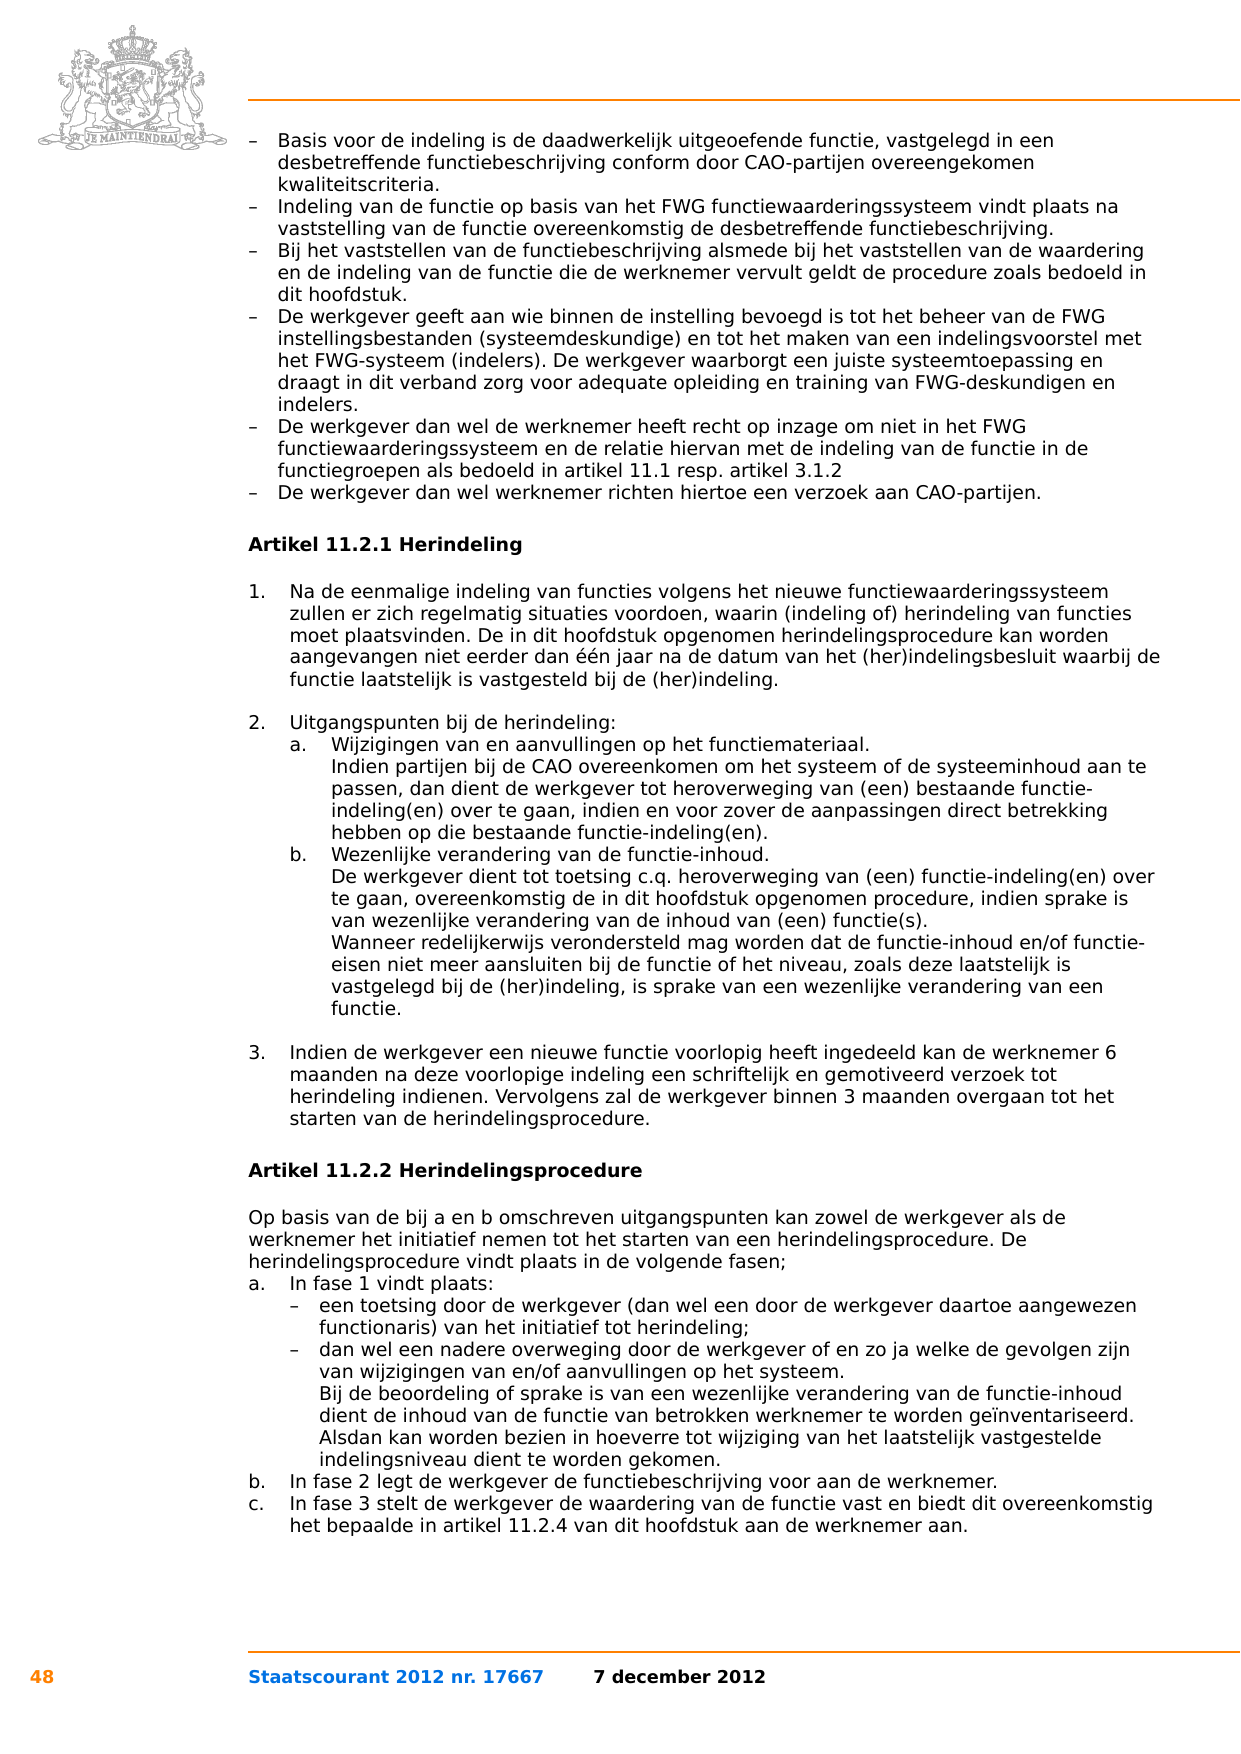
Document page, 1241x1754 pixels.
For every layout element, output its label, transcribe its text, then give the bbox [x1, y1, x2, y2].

text Bij de beoordeling of sprake is van een wezenlijke verandering van de functie-inhoud dient de inhoud van de functie van betrokken werknemer te worden geïnventariseerd. Alsdan kan worden bezien in hoeverre tot wijziging van het laatstelijk vastgestelde indelingsniveau dient te worden gekomen. [319, 1383, 1163, 1471]
subtitle Artikel 11.2.1 Herindeling [248, 533, 1163, 556]
text – Indeling van de functie op basis van het FWG functiewaarderingssysteem vindt plaats na vaststelling van de functie overeenkomstig de desbetreffende functiebeschrijving. [248, 196, 1163, 240]
text – De werkgever dan wel de werknemer heeft recht op inzage om niet in het FWG functiewaarderingssysteem en de relatie hiervan met de indeling van de functie in de functiegroepen als bedoeld in artikel 11.1 resp. artikel 3.1.2 [248, 416, 1163, 482]
text – De werkgever dan wel werknemer richten hiertoe een verzoek aan CAO-partijen. [248, 482, 1163, 503]
text De werkgever dient tot toetsing c.q. heroverweging van (een) functie-indeling(en) over te gaan, overeenkomstig de in dit hoofdstuk opgenomen procedure, indien sprake is van wezenlijke verandering van de inhoud van (een) functie(s). [331, 866, 1163, 932]
text Op basis van de bij a en b omschreven uitgangspunten kan zowel de werkgever als de werknemer het initiatief nemen tot het starten van een herindelingsprocedure. De herindelingsprocedure vindt plaats in de volgende fasen; [248, 1207, 1163, 1273]
text Wanneer redelijkerwijs verondersteld mag worden dat de functie-inhoud en/of functie-eisen niet meer aansluiten bij de functie of het niveau, zoals deze laatstelijk is vastgelegd bij de (her)indeling, is sprake van een wezenlijke verandering van een functie. [331, 932, 1163, 1020]
text – dan wel een nadere overweging door de werkgever of en zo ja welke de gevolgen zijn van wijzigingen van en/of aanvullingen op het systeem. [289, 1339, 1163, 1383]
text Indien partijen bij de CAO overeenkomen om het systeem of de systeeminhoud aan te passen, dan dient de werkgever tot heroverweging van (een) bestaande functie-indeling(en) over te gaan, indien en voor zover de aanpassingen direct betrekking hebben op die bestaande functie-indeling(en). [331, 756, 1163, 844]
text – De werkgever geeft aan wie binnen de instelling bevoegd is tot het beheer van de FWG instellingsbestanden (systeemdeskundige) en tot het maken van een indelingsvoorstel met het FWG-systeem (indelers). De werkgever waarborgt een juiste systeemtoepassing en draagt in dit verband zorg voor adequate opleiding en training van FWG-deskundigen en indelers. [248, 306, 1163, 416]
text b. In fase 2 legt de werkgever de functiebeschrijving voor aan de werknemer. [248, 1471, 1163, 1492]
text – Bij het vaststellen van de functiebeschrijving alsmede bij het vaststellen van de waardering en de indeling van de functie die de werknemer vervult geldt de procedure zoals bedoeld in dit hoofdstuk. [248, 240, 1163, 306]
text c. In fase 3 stelt de werkgever de waardering van de functie vast en biedt dit overeenkomstig het bepaalde in artikel 11.2.4 van dit hoofdstuk aan de werknemer aan. [248, 1492, 1163, 1536]
text a. In fase 1 vindt plaats: [248, 1273, 1163, 1295]
text b. Wezenlijke verandering van de functie-inhoud. [289, 844, 1163, 866]
picture [38, 25, 227, 150]
subtitle Artikel 11.2.2 Herindelingsprocedure [248, 1160, 1163, 1182]
text 2. Uitgangspunten bij de herindeling: [248, 712, 1163, 734]
text a. Wijzigingen van en aanvullingen op het functiemateriaal. [289, 734, 1163, 756]
text 1. Na de eenmalige indeling van functies volgens het nieuwe functiewaarderingssysteem zullen er zich regelmatig situaties voordoen, waarin (indeling of) herindeling van functies moet plaatsvinden. De in dit hoofdstuk opgenomen herindelingsprocedure kan worden aangevangen niet eerder dan één jaar na de datum van het (her)indelingsbesluit waarbij de functie laatstelijk is vastgesteld bij de (her)indeling. [248, 581, 1163, 690]
text – een toetsing door de werkgever (dan wel een door de werkgever daartoe aangewezen functionaris) van het initiatief tot herindeling; [289, 1295, 1163, 1339]
text 3. Indien de werkgever een nieuwe functie voorlopig heeft ingedeeld kan de werknemer 6 maanden na deze voorlopige indeling een schriftelijk en gemotiveerd verzoek tot herindeling indienen. Vervolgens zal de werkgever binnen 3 maanden overgaan tot het starten van de herindelingsprocedure. [248, 1042, 1163, 1130]
text – Basis voor de indeling is de daadwerkelijk uitgeoefende functie, vastgelegd in een desbetreffende functiebeschrijving conform door CAO-partijen overeengekomen kwaliteitscriteria. [248, 130, 1163, 196]
